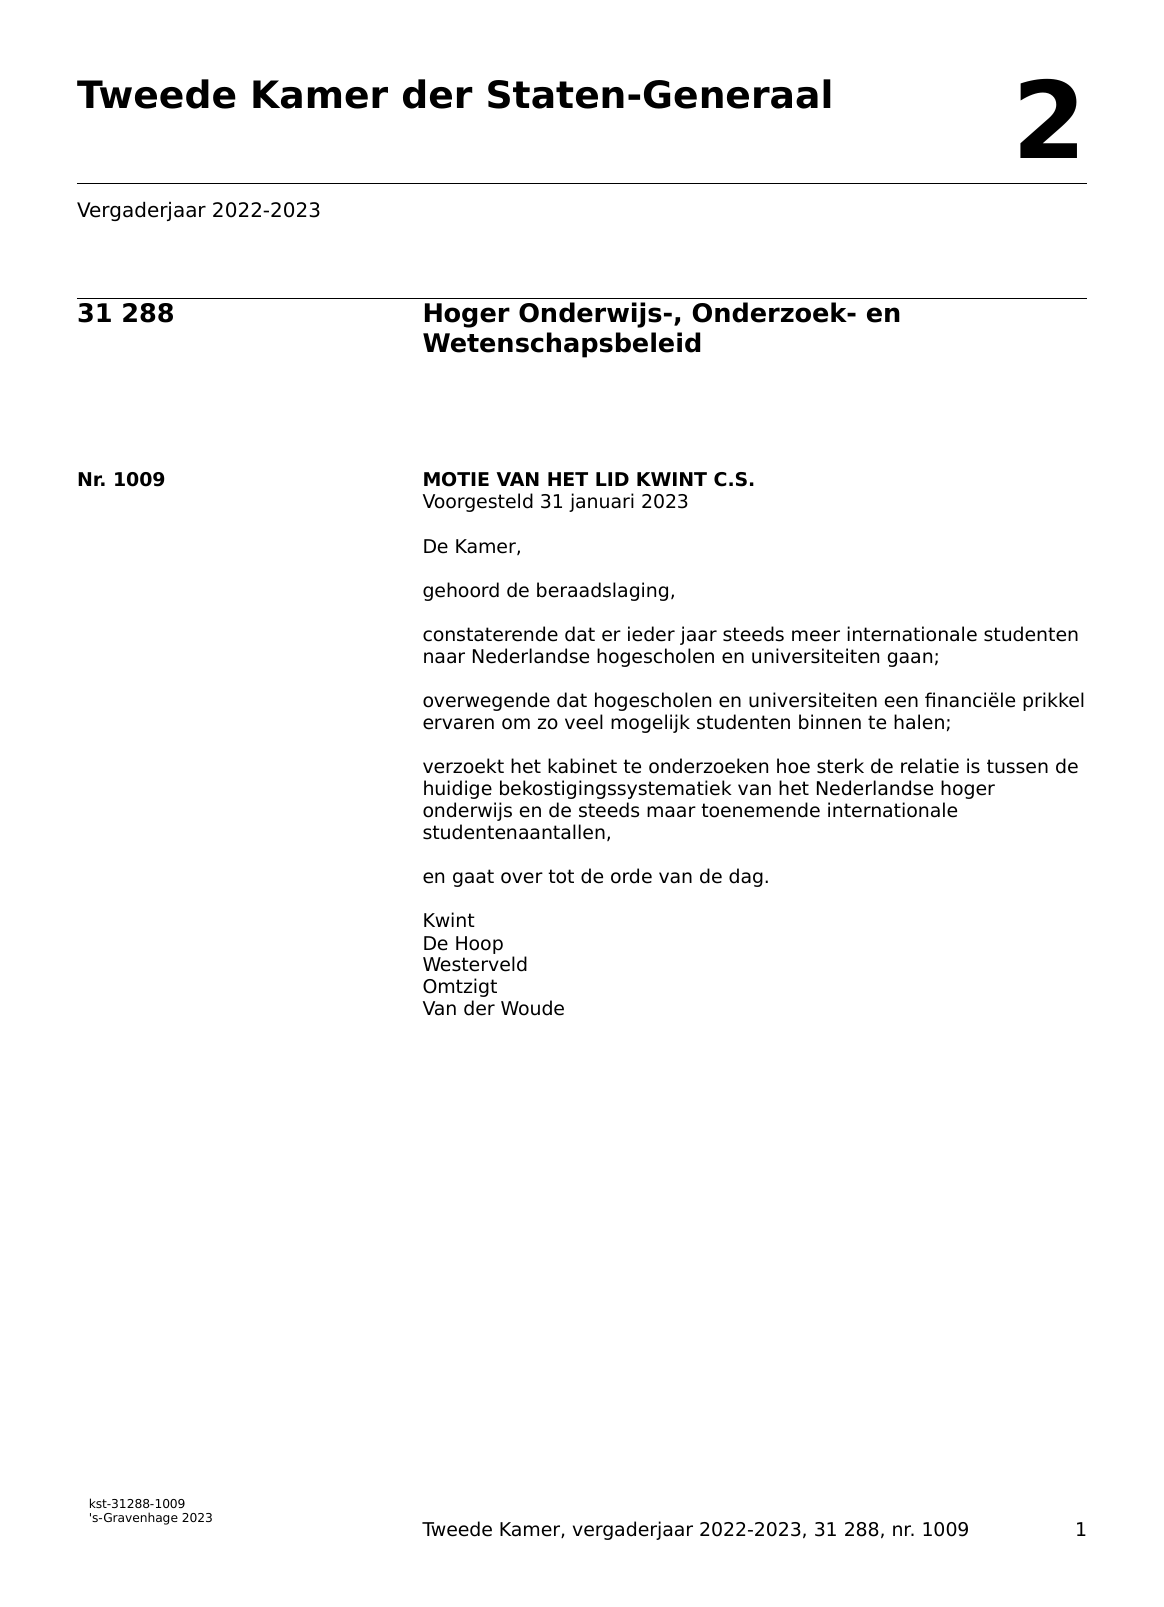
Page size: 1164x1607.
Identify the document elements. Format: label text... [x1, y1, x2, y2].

text Kwint [422, 910, 1087, 932]
text en gaat over tot de orde van de dag. [422, 866, 1087, 888]
text overwegende dat hogescholen en universiteiten een financiële prikkel ervaren om zo veel mogelijk studenten binnen te halen; [422, 690, 1087, 734]
text verzoekt het kabinet te onderzoeken hoe sterk de relatie is tussen de huidige bekostigingssystematiek van het Nederlandse hoger onderwijs en de steeds maar toenemende internationale studentenaantallen, [422, 756, 1087, 844]
text Omtzigt [422, 976, 1087, 998]
text De Hoop [422, 932, 1087, 954]
text kst-31288-1009 [88, 1497, 323, 1511]
text 's-Gravenhage 2023 [88, 1511, 323, 1525]
table_header Tweede Kamer der Staten-Generaal [77, 59, 886, 183]
text constaterende dat er ieder jaar steeds meer internationale studenten naar Nederlandse hogescholen en universiteiten gaan; [422, 624, 1087, 668]
text Voorgesteld 31 januari 2023 [422, 491, 1087, 513]
text Westerveld [422, 954, 1087, 976]
text Van der Woude [422, 998, 1087, 1020]
subtitle 31 288 Hoger Onderwijs-, Onderzoek- en Wetenschapsbeleid [77, 299, 1087, 358]
table_header 2 [886, 59, 1087, 183]
text gehoord de beraadslaging, [422, 580, 1087, 602]
subtitle Nr. 1009 MOTIE VAN HET LID KWINT C.S. [77, 469, 1087, 491]
text De Kamer, [422, 536, 1087, 557]
table_cell Vergaderjaar 2022-2023 [77, 184, 1087, 298]
